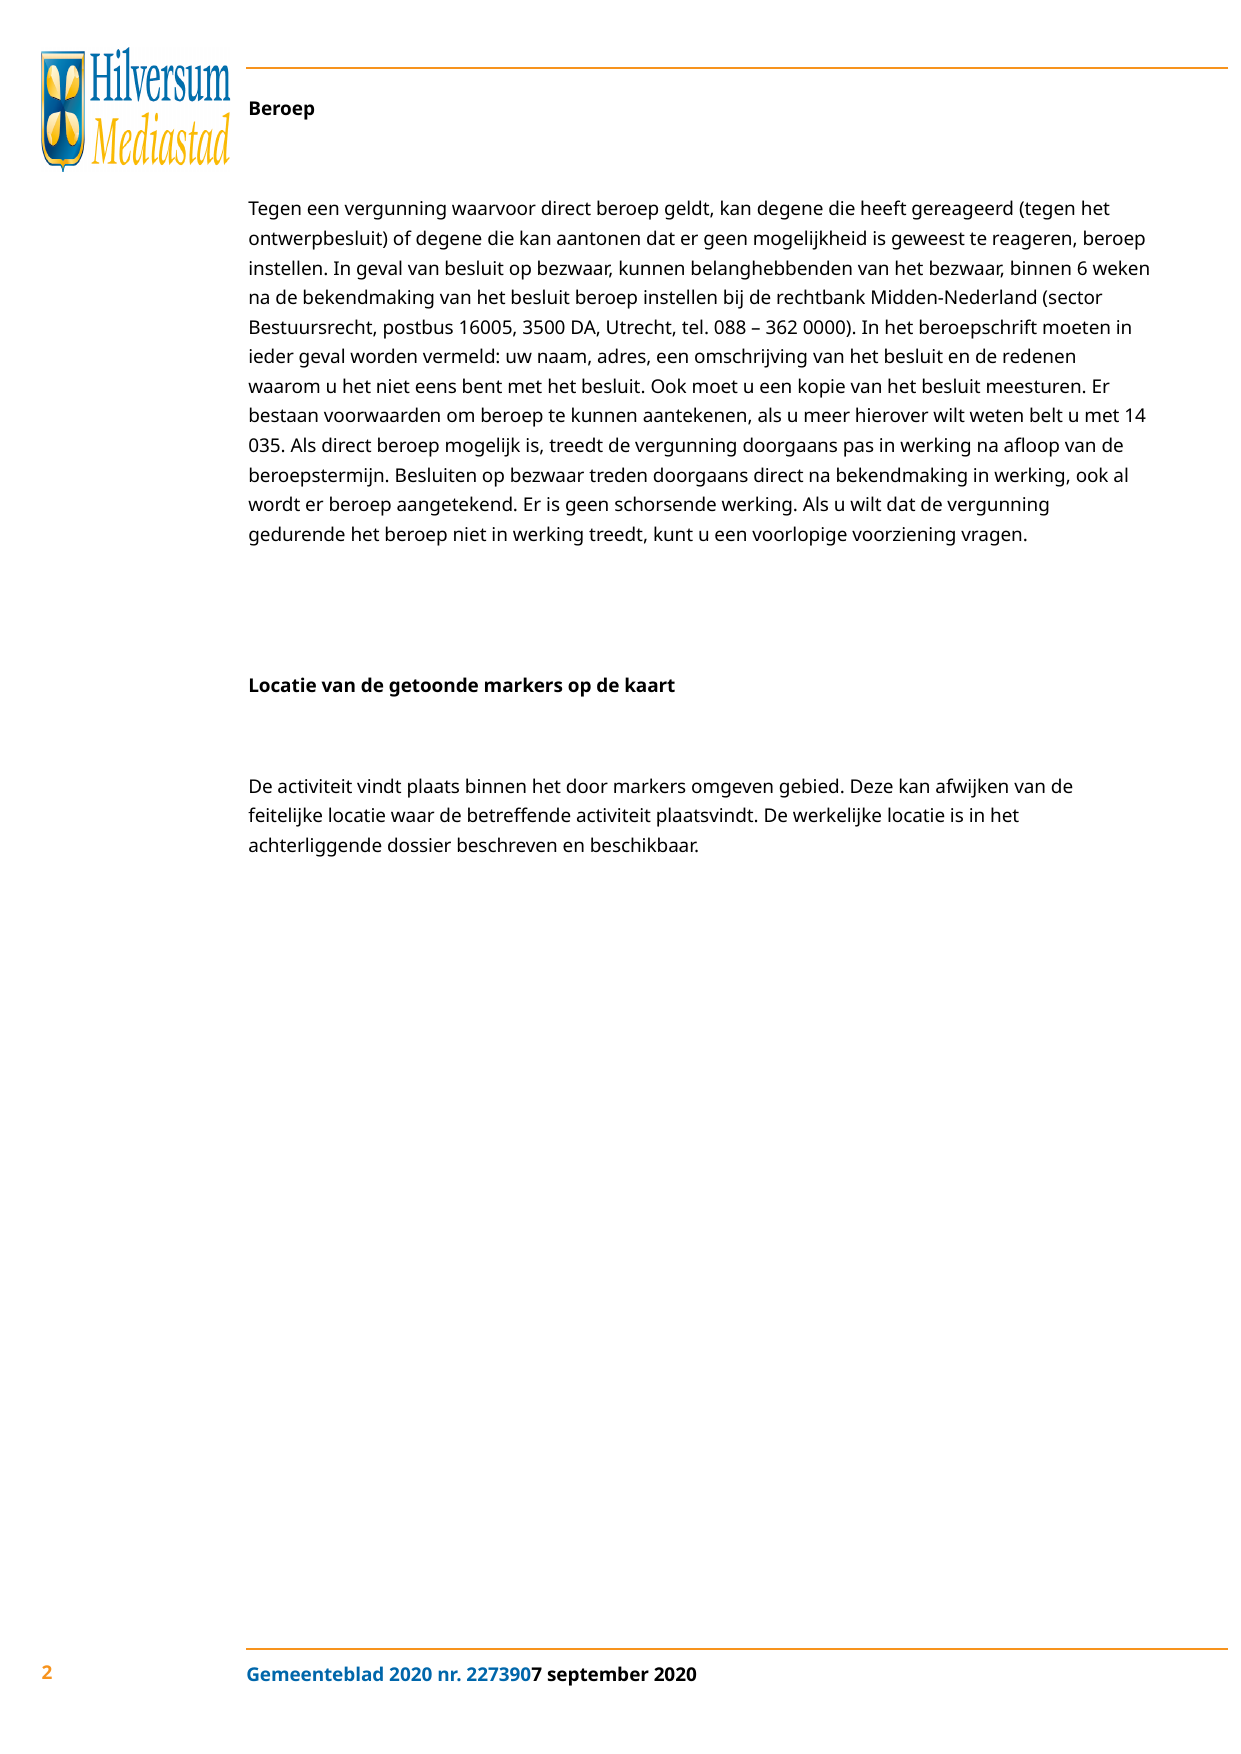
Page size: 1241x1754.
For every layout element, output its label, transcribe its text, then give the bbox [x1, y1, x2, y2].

text Tegen een vergunning waarvoor direct beroep geldt, kan degene die heeft gereageerd (tegen het ontwerpbesluit) of degene die kan aantonen dat er geen mogelijkheid is geweest te reageren, beroep instellen. In geval van besluit op bezwaar, kunnen belanghebbenden van het bezwaar, binnen 6 weken na de bekendmaking van het besluit beroep instellen bij de rechtbank Midden-Nederland (sector Bestuursrecht, postbus 16005, 3500 DA, Utrecht, tel. 088 – 362 0000). In het beroepschrift moeten in ieder geval worden vermeld: uw naam, adres, een omschrijving van het besluit en de redenen waarom u het niet eens bent met het besluit. Ook moet u een kopie van het besluit meesturen. Er bestaan voorwaarden om beroep te kunnen aantekenen, als u meer hierover wilt weten belt u met 14 035. Als direct beroep mogelijk is, treedt de vergunning doorgaans pas in werking na afloop van de beroepstermijn. Besluiten op bezwaar treden doorgaans direct na bekendmaking in werking, ook al wordt er beroep aangetekend. Er is geen schorsende werking. Als u wilt dat de vergunning gedurende het beroep niet in werking treedt, kunt u een voorlopige voorziening vragen. [248, 196, 1152, 547]
text Locatie van de getoonde markers op de kaart [248, 672, 1152, 698]
picture [41, 47, 231, 172]
text De activiteit vindt plaats binnen het door markers omgeven gebied. Deze kan afwijken van de feitelijke locatie waar de betreffende activiteit plaatsvindt. De werkelijke locatie is in het achterliggende dossier beschreven en beschikbaar. [248, 773, 1152, 858]
text Beroep [248, 95, 1152, 121]
